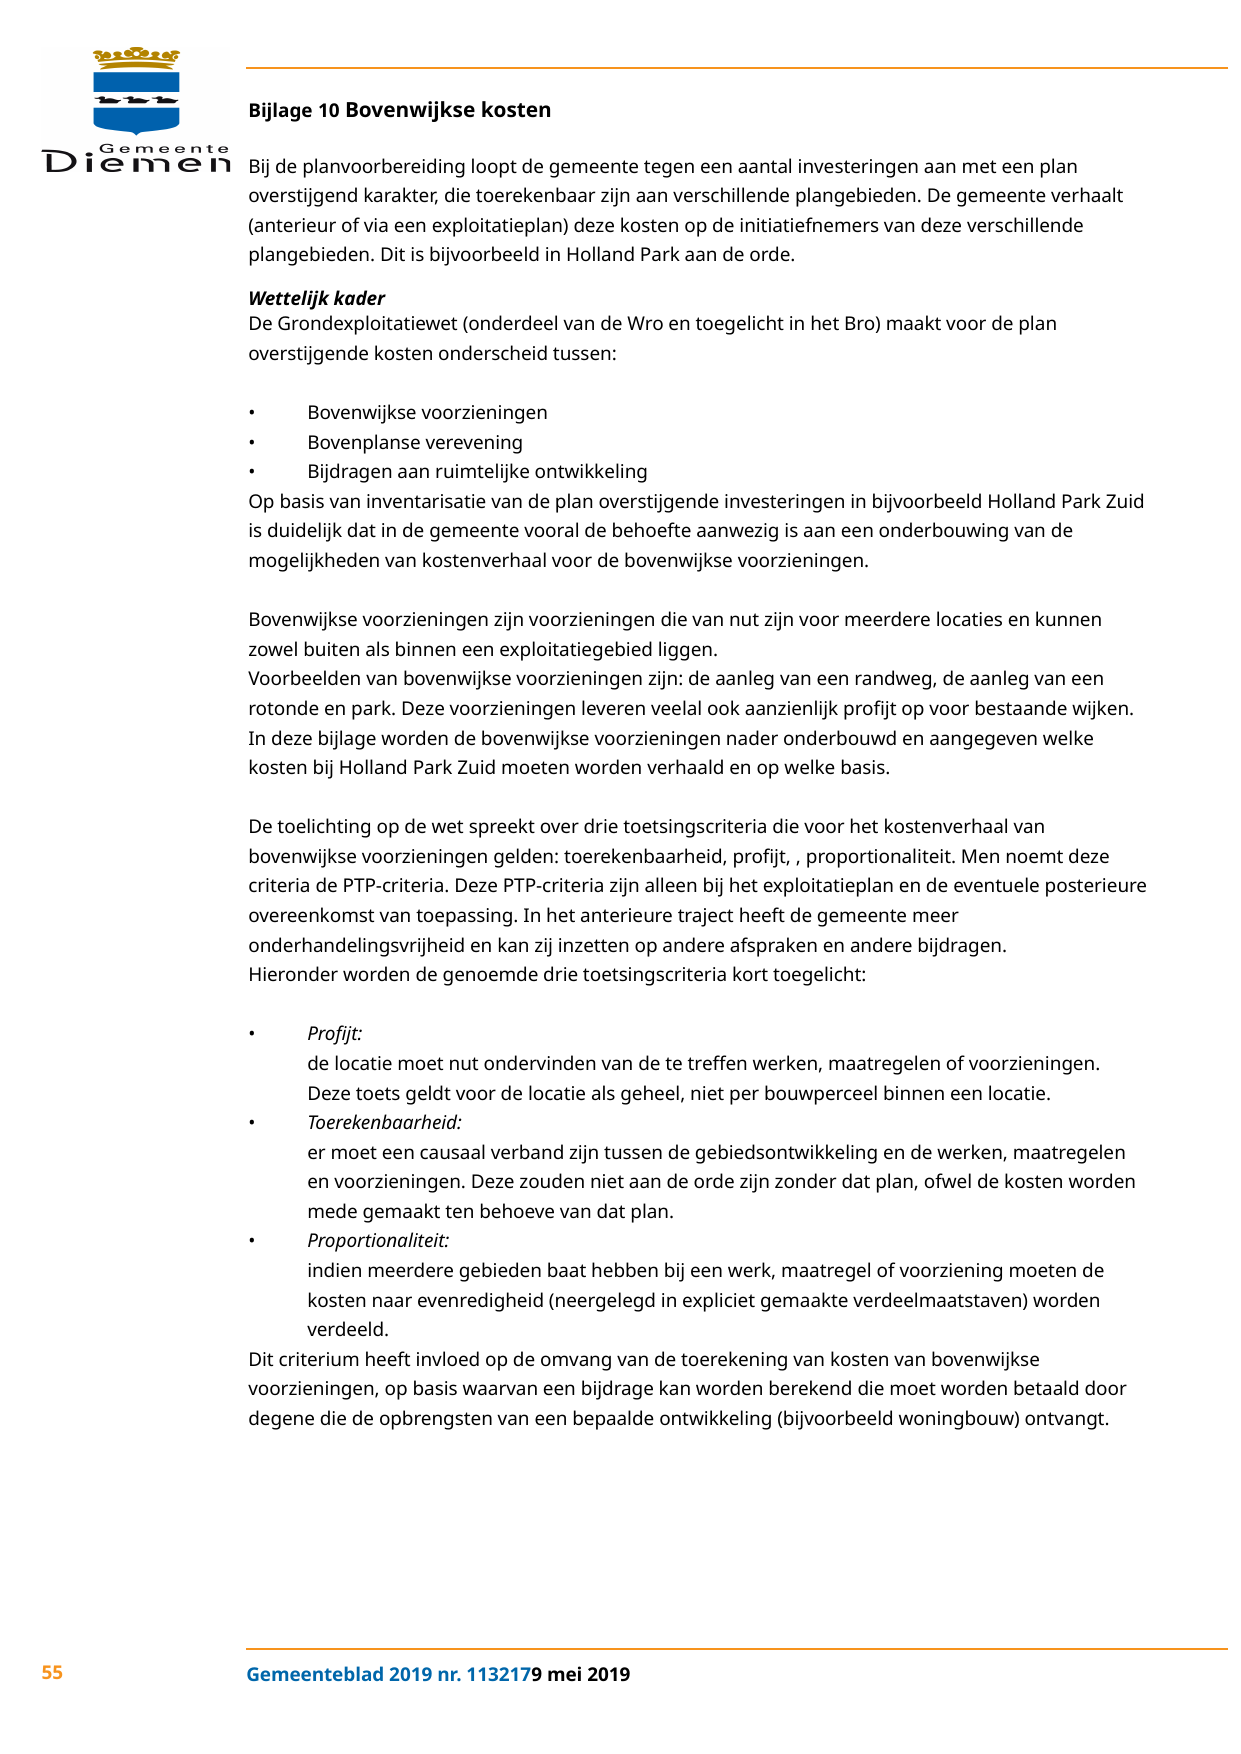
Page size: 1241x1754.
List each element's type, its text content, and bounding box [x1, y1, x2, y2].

text De toelichting op de wet spreekt over drie toetsingscriteria die voor het kostenverhaal van bovenwijkse voorzieningen gelden: toerekenbaarheid, profijt, , proportionaliteit. Men noemt deze criteria de PTP-criteria. Deze PTP-criteria zijn alleen bij het exploitatieplan en de eventuele posterieure overeenkomst van toepassing. In het anterieure traject heeft de gemeente meer onderhandelingsvrijheid en kan zij inzetten op andere afspraken en andere bijdragen. [248, 813, 1152, 957]
list Bovenwijkse voorzieningen [248, 399, 1152, 425]
text De Grondexploitatiewet (onderdeel van de Wro en toegelicht in het Bro) maakt voor de plan overstijgende kosten onderscheid tussen: [248, 311, 1152, 366]
text Voorbeelden van bovenwijkse voorzieningen zijn: de aanleg van een randweg, de aanleg van een rotonde en park. Deze voorzieningen leveren veelal ook aanzienlijk profijt op voor bestaande wijken. In deze bijlage worden de bovenwijkse voorzieningen nader onderbouwd en aangegeven welke kosten bij Holland Park Zuid moeten worden verhaald en op welke basis. [248, 666, 1152, 780]
text Bij de planvoorbereiding loopt de gemeente tegen een aantal investeringen aan met een plan overstijgend karakter, die toerekenbaar zijn aan verschillende plangebieden. De gemeente verhaalt (anterieur of via een exploitatieplan) deze kosten op de initiatiefnemers van deze verschillende plangebieden. Dit is bijvoorbeeld in Holland Park aan de orde. [248, 153, 1152, 267]
list Bovenplanse verevening [248, 429, 1152, 454]
list Proportionaliteit: [248, 1228, 1152, 1253]
list er moet een causaal verband zijn tussen de gebiedsontwikkeling en de werken, maatregelen en voorzieningen. Deze zouden niet aan de orde zijn zonder dat plan, ofwel de kosten worden mede gemaakt ten behoeve van dat plan. [248, 1139, 1152, 1224]
list Toerekenbaarheid: [248, 1109, 1152, 1135]
list de locatie moet nut ondervinden van de te treffen werken, maatregelen of voorzieningen. [248, 1050, 1152, 1076]
text Op basis van inventarisatie van de plan overstijgende investeringen in bijvoorbeeld Holland Park Zuid is duidelijk dat in de gemeente vooral de behoefte aanwezig is aan een onderbouwing van de mogelijkheden van kostenverhaal voor de bovenwijkse voorzieningen. [248, 488, 1152, 573]
text Dit criterium heeft invloed op de omvang van de toerekening van kosten van bovenwijkse voorzieningen, op basis waarvan een bijdrage kan worden berekend die moet worden betaald door degene die de opbrengsten van een bepaalde ontwikkeling (bijvoorbeeld woningbouw) ontvangt. [248, 1346, 1152, 1431]
list Bijdragen aan ruimtelijke ontwikkeling [248, 458, 1152, 484]
picture [41, 47, 231, 172]
text Bijlage 10 Bovenwijkse kosten [248, 95, 1152, 123]
list Profijt: [248, 1021, 1152, 1046]
text Wettelijk kader [248, 285, 1152, 311]
text Bovenwijkse voorzieningen zijn voorzieningen die van nut zijn voor meerdere locaties en kunnen zowel buiten als binnen een exploitatiegebied liggen. [248, 606, 1152, 662]
text Hieronder worden de genoemde drie toetsingscriteria kort toegelicht: [248, 961, 1152, 987]
list indien meerdere gebieden baat hebben bij een werk, maatregel of voorziening moeten de kosten naar evenredigheid (neergelegd in expliciet gemaakte verdeelmaatstaven) worden verdeeld. [248, 1257, 1152, 1342]
list Deze toets geldt voor de locatie als geheel, niet per bouwperceel binnen een locatie. [248, 1080, 1152, 1105]
